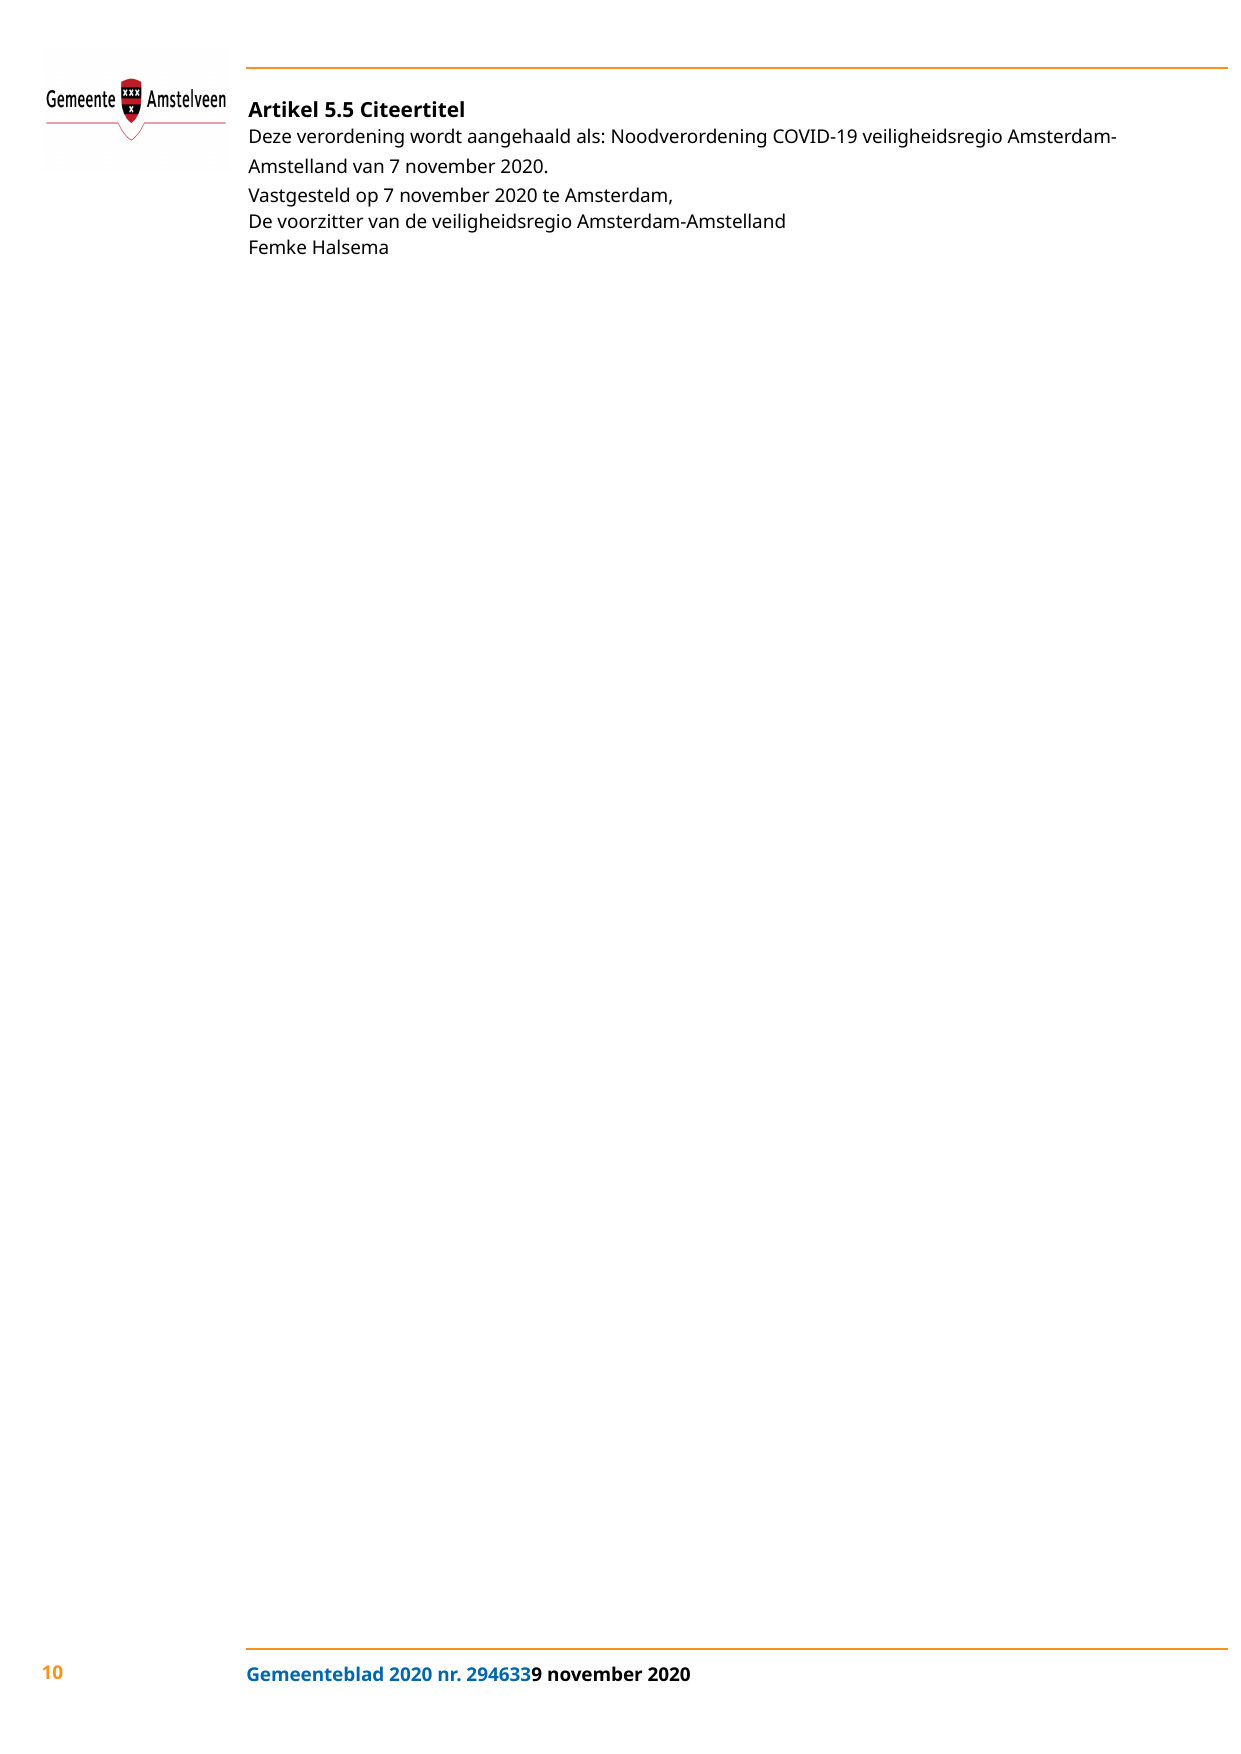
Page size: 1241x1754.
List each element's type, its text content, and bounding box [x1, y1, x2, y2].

picture [41, 47, 231, 172]
text Femke Halsema [248, 234, 1152, 259]
text De voorzitter van de veiligheidsregio Amsterdam-Amstelland [248, 208, 1152, 234]
text Artikel 5.5 Citeertitel [248, 95, 1152, 123]
text Vastgesteld op 7 november 2020 te Amsterdam, [248, 182, 1152, 208]
text Deze verordening wordt aangehaald als: Noodverordening COVID-19 veiligheidsregio Amsterdam-Amstelland van 7 november 2020. [248, 123, 1152, 178]
